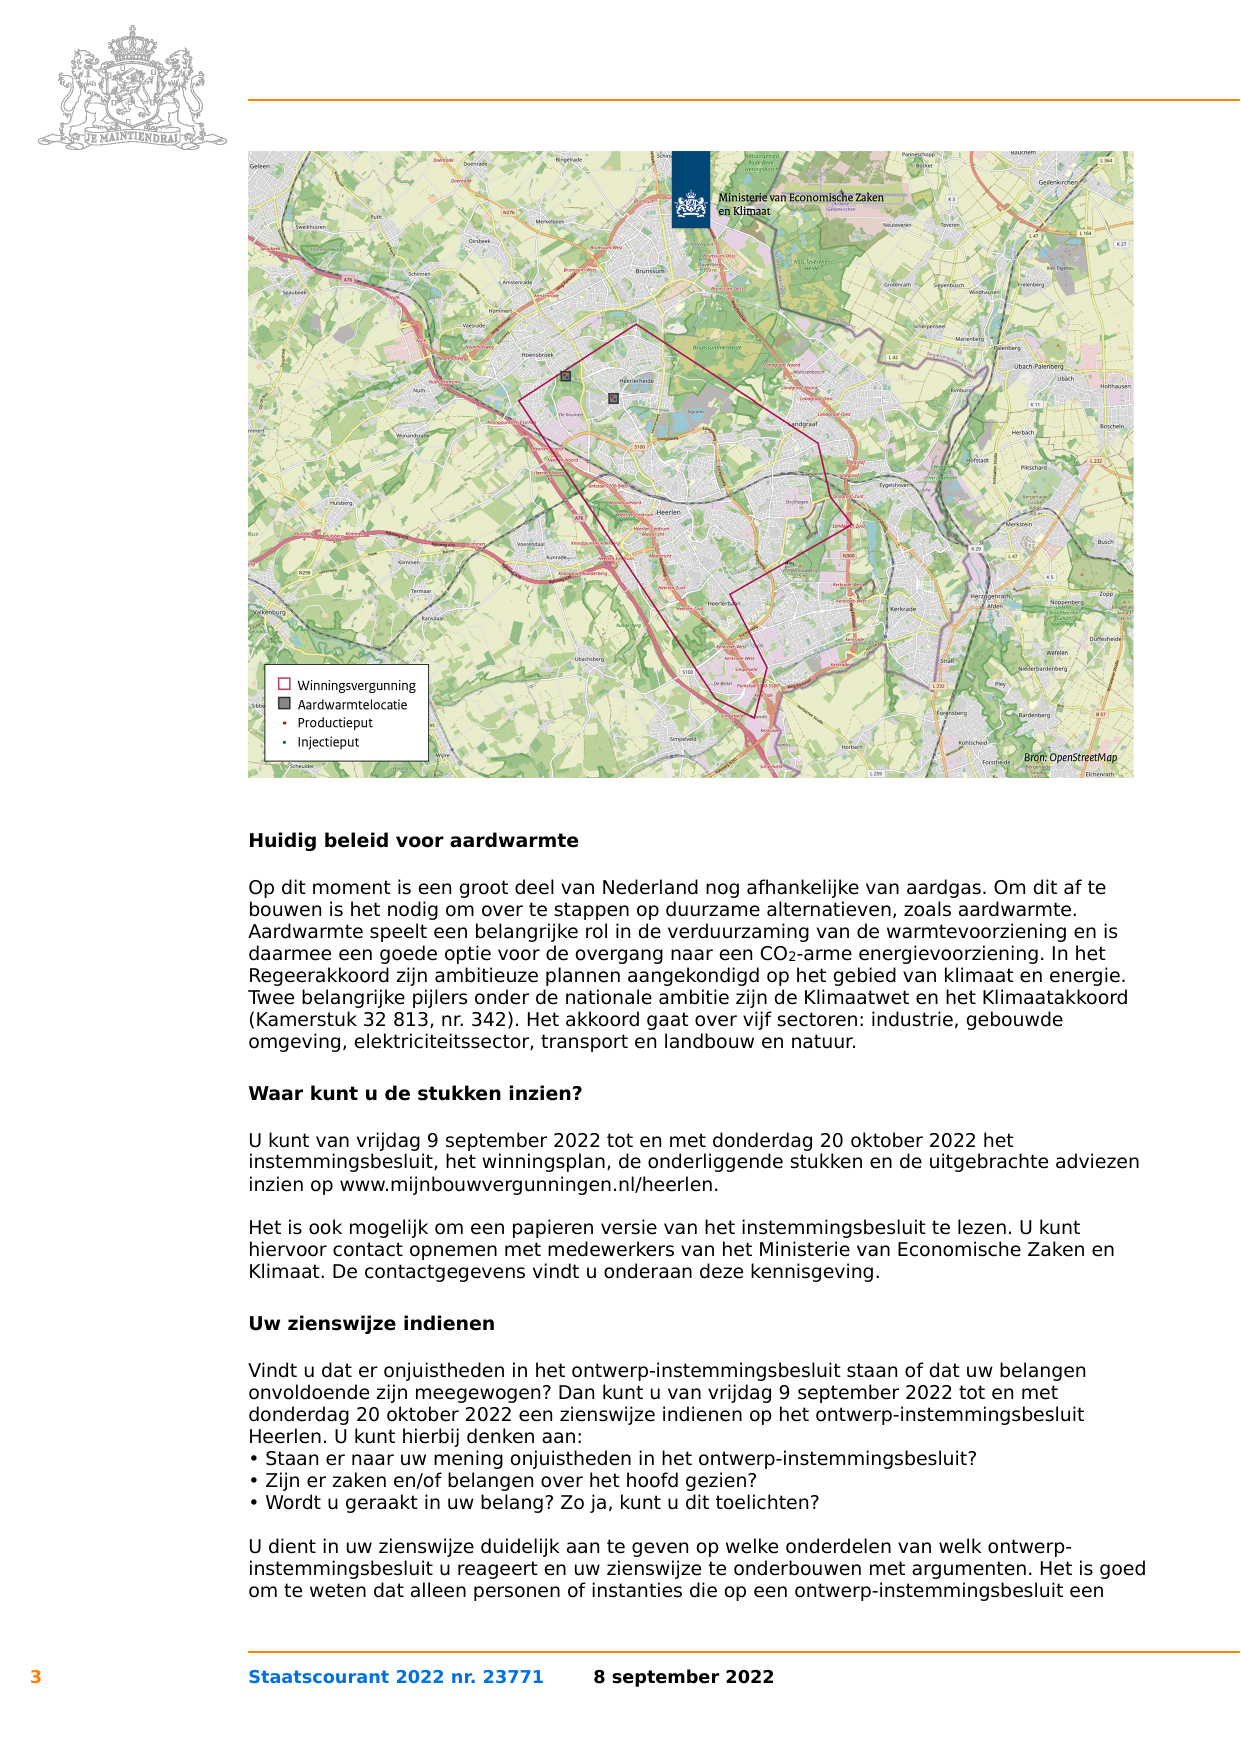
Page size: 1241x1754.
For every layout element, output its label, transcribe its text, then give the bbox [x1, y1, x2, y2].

picture [38, 25, 227, 150]
subtitle Waar kunt u de stukken inzien? [248, 1082, 1163, 1104]
subtitle Huidig beleid voor aardwarmte [248, 830, 1163, 852]
subtitle Uw zienswijze indienen [248, 1313, 1163, 1335]
text • Staan er naar uw mening onjuistheden in het ontwerp-instemmingsbesluit? [248, 1448, 1163, 1470]
picture [248, 151, 1134, 778]
text U kunt van vrijdag 9 september 2022 tot en met donderdag 20 oktober 2022 het instemmingsbesluit, het winningsplan, de onderliggende stukken en de uitgebrachte adviezen inzien op www.mijnbouwvergunningen.nl/heerlen. [248, 1129, 1163, 1195]
text • Wordt u geraakt in uw belang? Zo ja, kunt u dit toelichten? [248, 1492, 1163, 1514]
text Het is ook mogelijk om een papieren versie van het instemmingsbesluit te lezen. U kunt hiervoor contact opnemen met medewerkers van het Ministerie van Economische Zaken en Klimaat. De contactgegevens vindt u onderaan deze kennisgeving. [248, 1217, 1163, 1283]
text Op dit moment is een groot deel van Nederland nog afhankelijke van aardgas. Om dit af te bouwen is het nodig om over te stappen op duurzame alternatieven, zoals aardwarmte. Aardwarmte speelt een belangrijke rol in de verduurzaming van de warmtevoorziening en is daarmee een goede optie voor de overgang naar een CO2-arme energievoorziening. In het Regeerakkoord zijn ambitieuze plannen aangekondigd op het gebied van klimaat en energie. Twee belangrijke pijlers onder de nationale ambitie zijn de Klimaatwet en het Klimaatakkoord (Kamerstuk 32 813, nr. 342). Het akkoord gaat over vijf sectoren: industrie, gebouwde omgeving, elektriciteitssector, transport en landbouw en natuur. [248, 877, 1163, 1052]
text U dient in uw zienswijze duidelijk aan te geven op welke onderdelen van welk ontwerp-instemmingsbesluit u reageert en uw zienswijze te onderbouwen met argumenten. Het is goed om te weten dat alleen personen of instanties die op een ontwerp-instemmingsbesluit een [248, 1536, 1163, 1602]
text Vindt u dat er onjuistheden in het ontwerp-instemmingsbesluit staan of dat uw belangen onvoldoende zijn meegewogen? Dan kunt u van vrijdag 9 september 2022 tot en met donderdag 20 oktober 2022 een zienswijze indienen op het ontwerp-instemmingsbesluit Heerlen. U kunt hierbij denken aan: [248, 1360, 1163, 1448]
text • Zijn er zaken en/of belangen over het hoofd gezien? [248, 1470, 1163, 1492]
